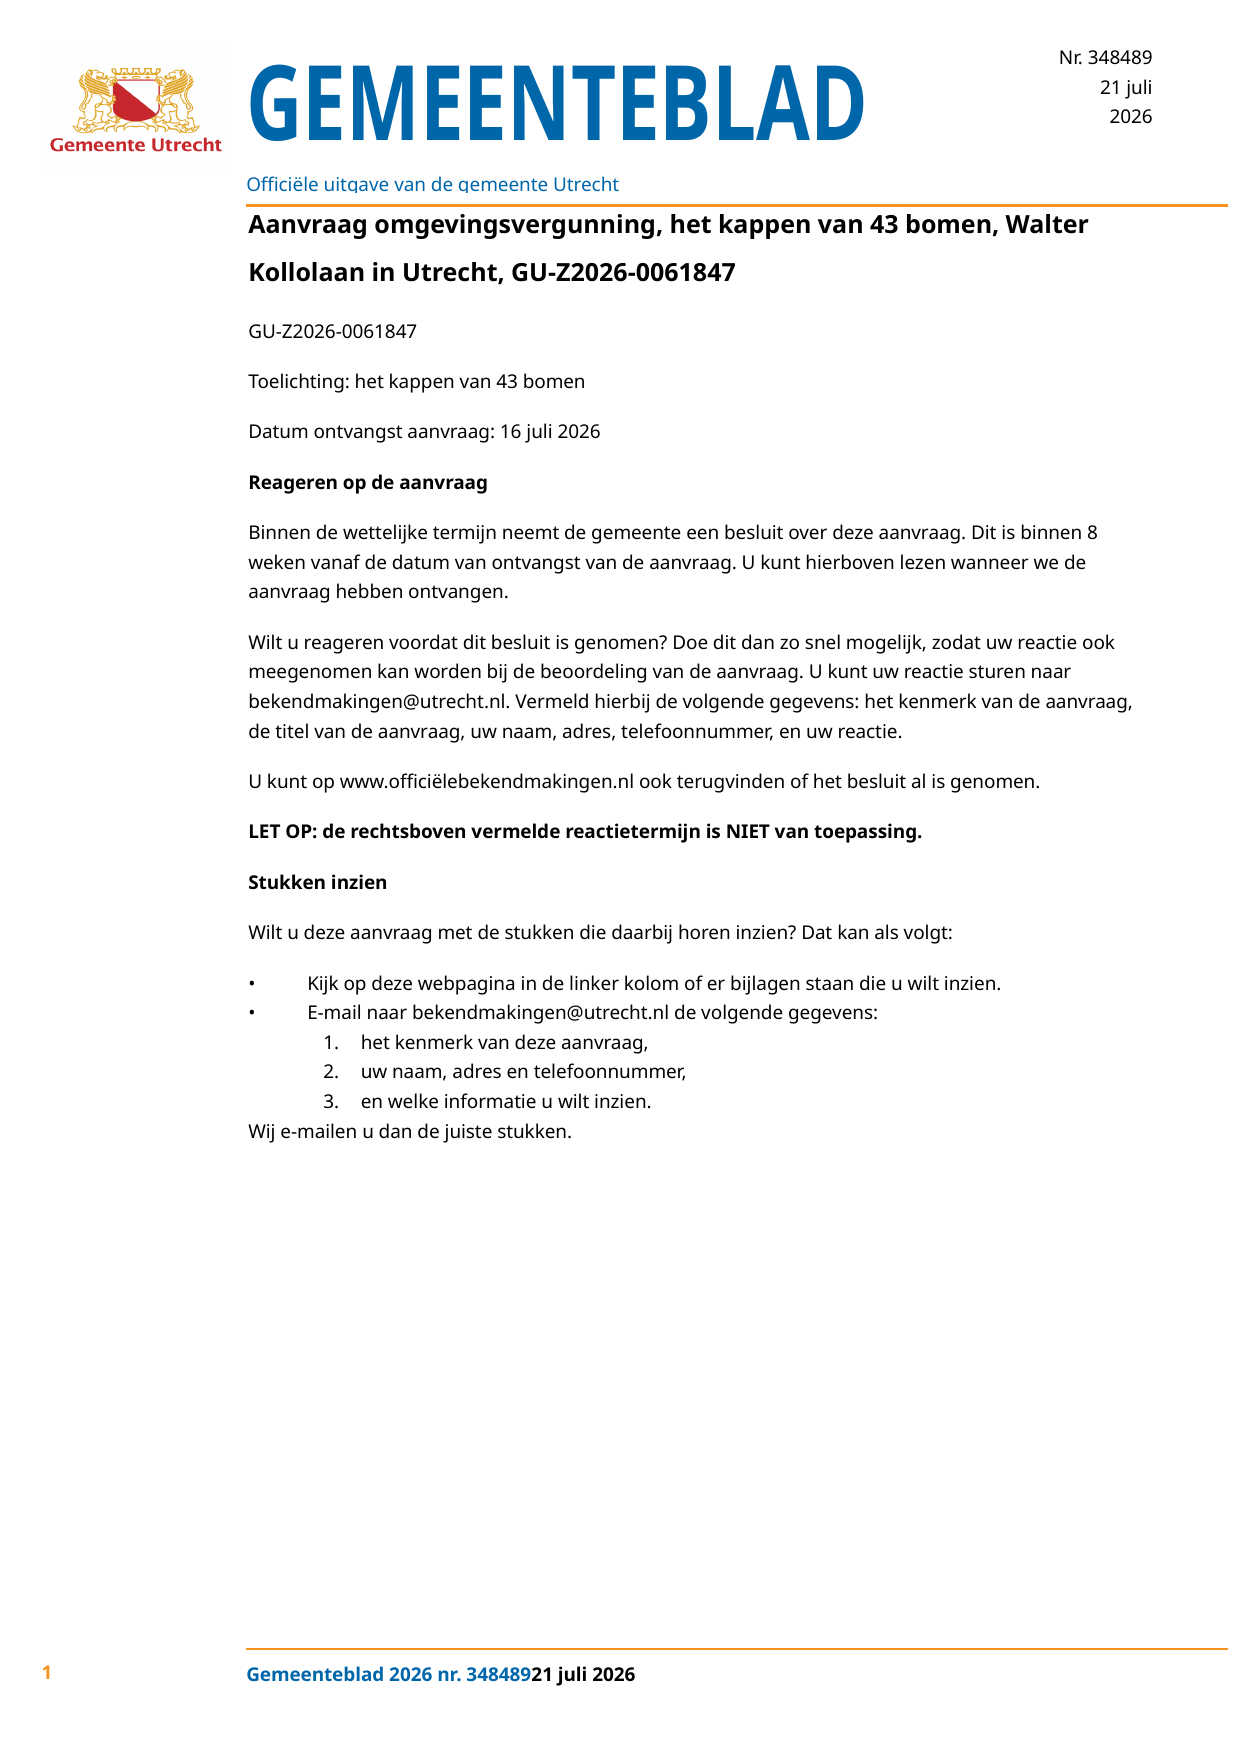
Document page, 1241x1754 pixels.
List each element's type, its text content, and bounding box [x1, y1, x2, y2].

list Kijk op deze webpagina in de linker kolom of er bijlagen staan die u wilt inzien. [248, 970, 1152, 996]
text Binnen de wettelijke termijn neemt de gemeente een besluit over deze aanvraag. Dit is binnen 8 weken vanaf de datum van ontvangst van de aanvraag. U kunt hierboven lezen wanneer we de aanvraag hebben ontvangen. [248, 519, 1152, 604]
list het kenmerk van deze aanvraag, [323, 1029, 1152, 1055]
list uw naam, adres en telefoonnummer, [323, 1059, 1152, 1084]
picture [41, 47, 231, 172]
text Reageren op de aanvraag [248, 469, 1152, 495]
text Toelichting: het kappen van 43 bomen [248, 368, 1152, 394]
text Wilt u reageren voordat dit besluit is genomen? Doe dit dan zo snel mogelijk, zodat uw reactie ook meegenomen kan worden bij de beoordeling van de aanvraag. U kunt uw reactie sturen naar bekendmakingen@utrecht.nl. Vermeld hierbij de volgende gegevens: het kenmerk van de aanvraag, de titel van de aanvraag, uw naam, adres, telefoonnummer, en uw reactie. [248, 629, 1152, 744]
text GU-Z2026-0061847 [248, 318, 1152, 344]
text Wilt u deze aanvraag met de stukken die daarbij horen inzien? Dat kan als volgt: [248, 919, 1152, 945]
text Datum ontvangst aanvraag: 16 juli 2026 [248, 419, 1152, 444]
text U kunt op www.officiëlebekendmakingen.nl ook terugvinden of het besluit al is genomen. [248, 768, 1152, 794]
list E-mail naar bekendmakingen@utrecht.nl de volgende gegevens: [248, 999, 1152, 1025]
text LET OP: de rechtsboven vermelde reactietermijn is NIET van toepassing. [248, 819, 1152, 844]
text Aanvraag omgevingsvergunning, het kappen van 43 bomen, Walter Kollolaan in Utrecht, GU-Z2026-0061847 [248, 207, 1152, 288]
list en welke informatie u wilt inzien. [323, 1088, 1152, 1114]
text Wij e-mailen u dan de juiste stukken. [248, 1118, 1152, 1144]
text Stukken inzien [248, 869, 1152, 895]
